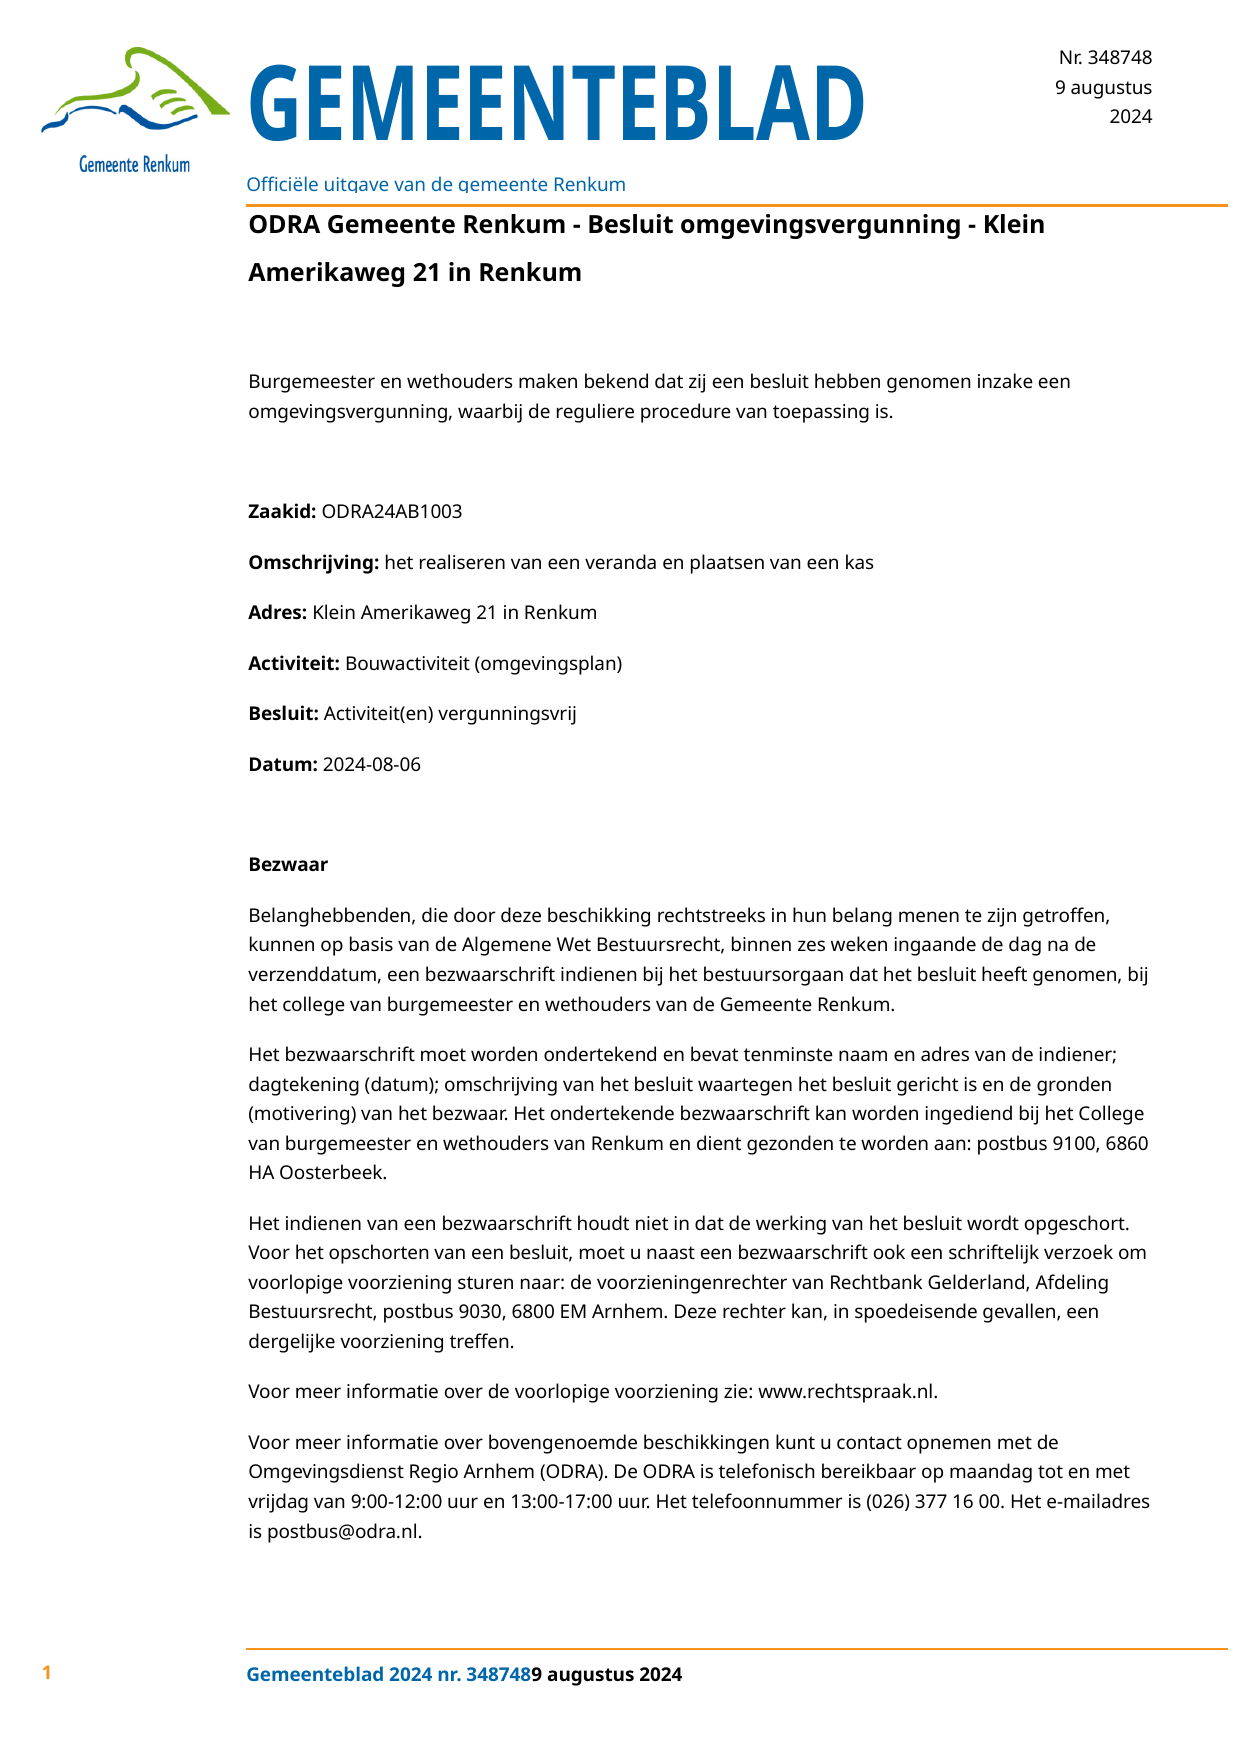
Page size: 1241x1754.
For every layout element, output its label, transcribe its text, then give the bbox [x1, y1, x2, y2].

text Het bezwaarschrift moet worden ondertekend en bevat tenminste naam en adres van de indiener; dagtekening (datum); omschrijving van het besluit waartegen het besluit gericht is en de gronden (motivering) van het bezwaar. Het ondertekende bezwaarschrift kan worden ingediend bij het College van burgemeester en wethouders van Renkum en dient gezonden te worden aan: postbus 9100, 6860 HA Oosterbeek. [248, 1041, 1152, 1185]
picture [41, 47, 231, 172]
text ODRA Gemeente Renkum - Besluit omgevingsvergunning - Klein Amerikaweg 21 in Renkum [248, 207, 1152, 288]
text Het indienen van een bezwaarschrift houdt niet in dat de werking van het besluit wordt opgeschort. Voor het opschorten van een besluit, moet u naast een bezwaarschrift ook een schriftelijk verzoek om voorlopige voorziening sturen naar: de voorzieningenrechter van Rechtbank Gelderland, Afdeling Bestuursrecht, postbus 9030, 6800 EM Arnhem. Deze rechter kan, in spoedeisende gevallen, een dergelijke voorziening treffen. [248, 1210, 1152, 1354]
text Zaakid: ODRA24AB1003 [248, 499, 1152, 524]
text Voor meer informatie over de voorlopige voorziening zie: www.rechtspraak.nl. [248, 1379, 1152, 1404]
text Besluit: Activiteit(en) vergunningsvrij [248, 700, 1152, 726]
text Burgemeester en wethouders maken bekend dat zij een besluit hebben genomen inzake een omgevingsvergunning, waarbij de reguliere procedure van toepassing is. [248, 368, 1152, 424]
text Datum: 2024-08-06 [248, 751, 1152, 777]
text Voor meer informatie over bovengenoemde beschikkingen kunt u contact opnemen met de Omgevingsdienst Regio Arnhem (ODRA). De ODRA is telefonisch bereikbaar op maandag tot en met vrijdag van 9:00-12:00 uur en 13:00-17:00 uur. Het telefoonnummer is (026) 377 16 00. Het e-mailadres is postbus@odra.nl. [248, 1429, 1152, 1544]
text Bezwaar [248, 852, 1152, 877]
text Activiteit: Bouwactiviteit (omgevingsplan) [248, 650, 1152, 676]
text Omschrijving: het realiseren van een veranda en plaatsen van een kas [248, 549, 1152, 575]
text Adres: Klein Amerikaweg 21 in Renkum [248, 599, 1152, 625]
text Belanghebbenden, die door deze beschikking rechtstreeks in hun belang menen te zijn getroffen, kunnen op basis van de Algemene Wet Bestuursrecht, binnen zes weken ingaande de dag na de verzenddatum, een bezwaarschrift indienen bij het bestuursorgaan dat het besluit heeft genomen, bij het college van burgemeester en wethouders van de Gemeente Renkum. [248, 902, 1152, 1017]
